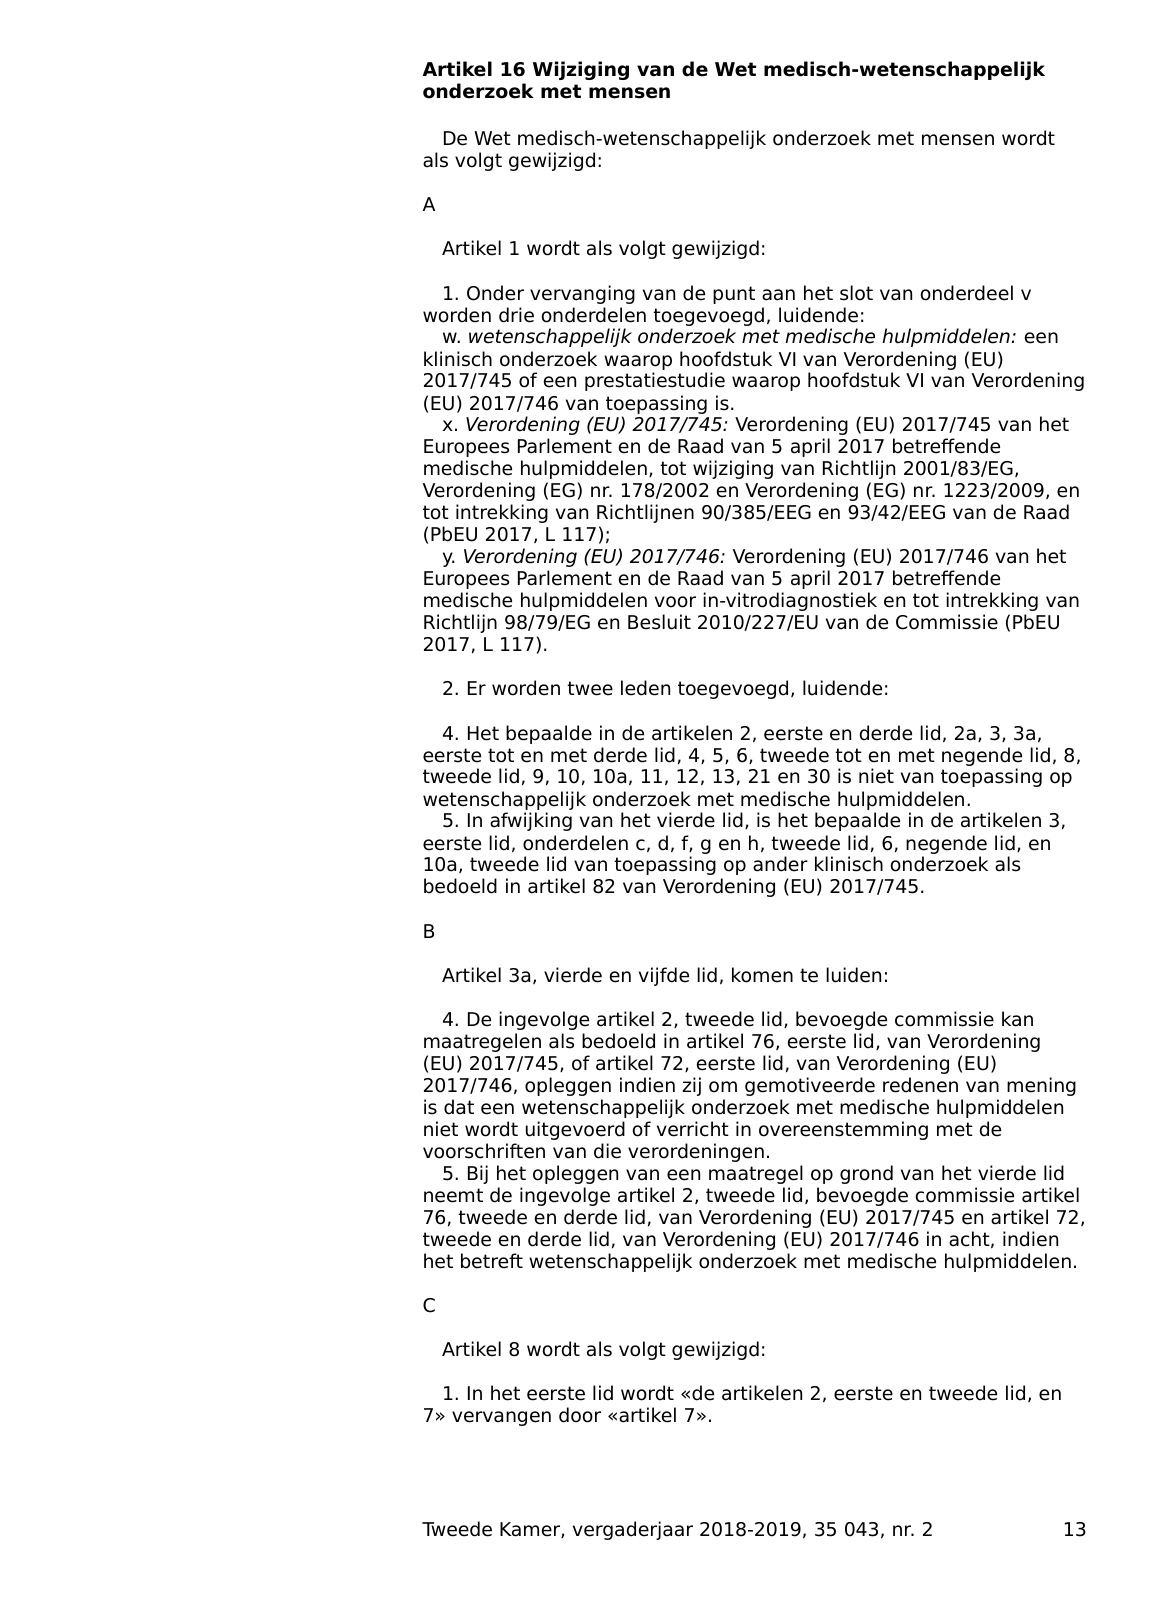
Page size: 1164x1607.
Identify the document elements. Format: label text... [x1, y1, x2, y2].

text w. wetenschappelijk onderzoek met medische hulpmiddelen: een klinisch onderzoek waarop hoofdstuk VI van Verordening (EU) 2017/745 of een prestatiestudie waarop hoofdstuk VI van Verordening (EU) 2017/746 van toepassing is. [422, 326, 1087, 414]
text 4. Het bepaalde in de artikelen 2, eerste en derde lid, 2a, 3, 3a, eerste tot en met derde lid, 4, 5, 6, tweede tot en met negende lid, 8, tweede lid, 9, 10, 10a, 11, 12, 13, 21 en 30 is niet van toepassing op wetenschappelijk onderzoek met medische hulpmiddelen. [422, 722, 1087, 810]
text 2. Er worden twee leden toegevoegd, luidende: [422, 678, 1087, 700]
text De Wet medisch-wetenschappelijk onderzoek met mensen wordt als volgt gewijzigd: [422, 128, 1087, 172]
text x. Verordening (EU) 2017/745: Verordening (EU) 2017/745 van het Europees Parlement en de Raad van 5 april 2017 betreffende medische hulpmiddelen, tot wijziging van Richtlijn 2001/83/EG, Verordening (EG) nr. 178/2002 en Verordening (EG) nr. 1223/2009, en tot intrekking van Richtlijnen 90/385/EEG en 93/42/EEG van de Raad (PbEU 2017, L 117); [422, 414, 1087, 546]
text 4. De ingevolge artikel 2, tweede lid, bevoegde commissie kan maatregelen als bedoeld in artikel 76, eerste lid, van Verordening (EU) 2017/745, of artikel 72, eerste lid, van Verordening (EU) 2017/746, opleggen indien zij om gemotiveerde redenen van mening is dat een wetenschappelijk onderzoek met medische hulpmiddelen niet wordt uitgevoerd of verricht in overeenstemming met de voorschriften van die verordeningen. [422, 1009, 1087, 1163]
text y. Verordening (EU) 2017/746: Verordening (EU) 2017/746 van het Europees Parlement en de Raad van 5 april 2017 betreffende medische hulpmiddelen voor in-vitrodiagnostiek en tot intrekking van Richtlijn 98/79/EG en Besluit 2010/227/EU van de Commissie (PbEU 2017, L 117). [422, 546, 1087, 656]
text C [422, 1295, 1087, 1317]
text Artikel 3a, vierde en vijfde lid, komen te luiden: [422, 965, 1087, 987]
subtitle Artikel 16 Wijziging van de Wet medisch-wetenschappelijk onderzoek met mensen [422, 59, 1087, 103]
text Artikel 1 wordt als volgt gewijzigd: [422, 238, 1087, 260]
text 1. In het eerste lid wordt «de artikelen 2, eerste en tweede lid, en 7» vervangen door «artikel 7». [422, 1383, 1087, 1427]
text 5. In afwijking van het vierde lid, is het bepaalde in de artikelen 3, eerste lid, onderdelen c, d, f, g en h, tweede lid, 6, negende lid, en 10a, tweede lid van toepassing op ander klinisch onderzoek als bedoeld in artikel 82 van Verordening (EU) 2017/745. [422, 810, 1087, 898]
text 1. Onder vervanging van de punt aan het slot van onderdeel v worden drie onderdelen toegevoegd, luidende: [422, 282, 1087, 326]
text Artikel 8 wordt als volgt gewijzigd: [422, 1339, 1087, 1361]
text 5. Bij het opleggen van een maatregel op grond van het vierde lid neemt de ingevolge artikel 2, tweede lid, bevoegde commissie artikel 76, tweede en derde lid, van Verordening (EU) 2017/745 en artikel 72, tweede en derde lid, van Verordening (EU) 2017/746 in acht, indien het betreft wetenschappelijk onderzoek met medische hulpmiddelen. [422, 1163, 1087, 1273]
text B [422, 921, 1087, 942]
text A [422, 194, 1087, 216]
